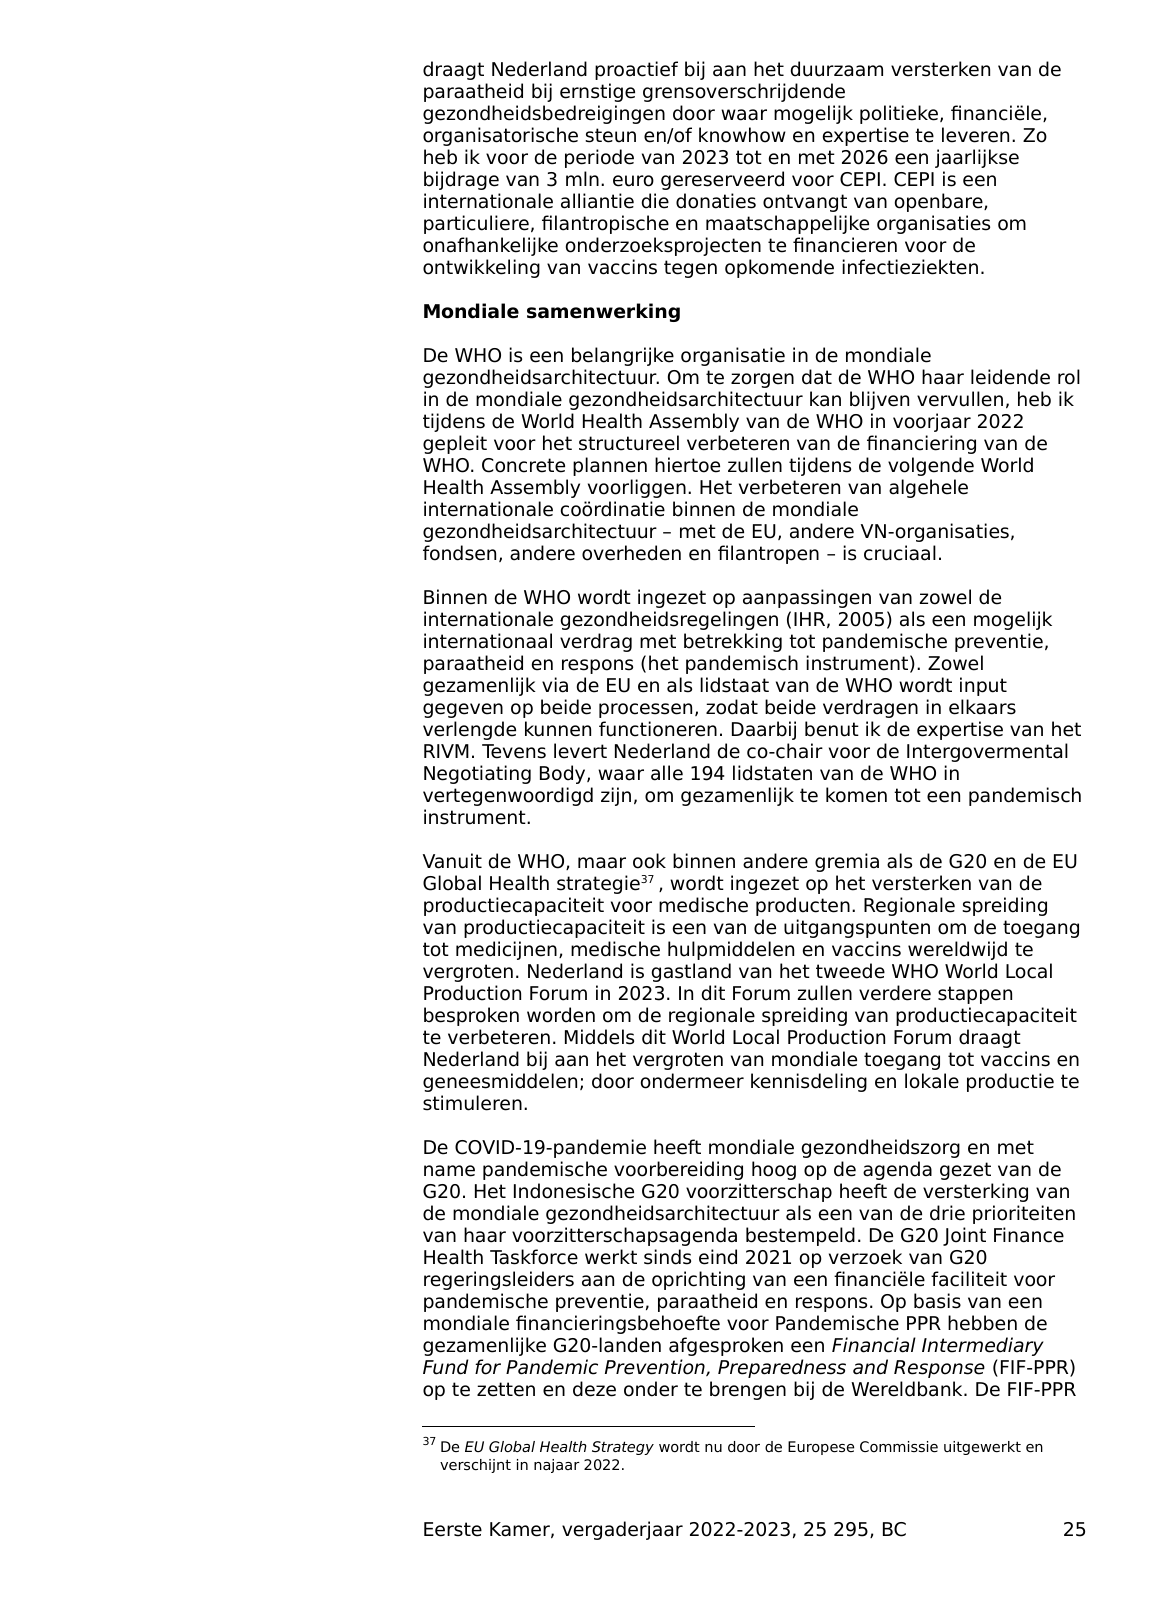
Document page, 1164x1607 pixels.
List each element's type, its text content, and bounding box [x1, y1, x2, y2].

text draagt Nederland proactief bij aan het duurzaam versterken van de paraatheid bij ernstige grensoverschrijdende gezondheidsbedreigingen door waar mogelijk politieke, financiële, organisatorische steun en/of knowhow en expertise te leveren. Zo heb ik voor de periode van 2023 tot en met 2026 een jaarlijkse bijdrage van 3 mln. euro gereserveerd voor CEPI. CEPI is een internationale alliantie die donaties ontvangt van openbare, particuliere, filantropische en maatschappelijke organisaties om onafhankelijke onderzoeksprojecten te financieren voor de ontwikkeling van vaccins tegen opkomende infectieziekten. [422, 59, 1087, 279]
text De WHO is een belangrijke organisatie in de mondiale gezondheidsarchitectuur. Om te zorgen dat de WHO haar leidende rol in de mondiale gezondheidsarchitectuur kan blijven vervullen, heb ik tijdens de World Health Assembly van de WHO in voorjaar 2022 gepleit voor het structureel verbeteren van de financiering van de WHO. Concrete plannen hiertoe zullen tijdens de volgende World Health Assembly voorliggen. Het verbeteren van algehele internationale coördinatie binnen de mondiale gezondheidsarchitectuur – met de EU, andere VN-organisaties, fondsen, andere overheden en filantropen – is cruciaal. [422, 345, 1087, 565]
text De COVID-19-pandemie heeft mondiale gezondheidszorg en met name pandemische voorbereiding hoog op de agenda gezet van de G20. Het Indonesische G20 voorzitterschap heeft de versterking van de mondiale gezondheidsarchitectuur als een van de drie prioriteiten van haar voorzitterschapsagenda bestempeld. De G20 Joint Finance Health Taskforce werkt sinds eind 2021 op verzoek van G20 regeringsleiders aan de oprichting van een financiële faciliteit voor pandemische preventie, paraatheid en respons. Op basis van een mondiale financieringsbehoefte voor Pandemische PPR hebben de gezamenlijke G20-landen afgesproken een Financial Intermediary Fund for Pandemic Prevention, Preparedness and Response (FIF-PPR) op te zetten en deze onder te brengen bij de Wereldbank. De FIF-PPR [422, 1137, 1087, 1401]
text De EU Global Health Strategy wordt nu door de Europese Commissie uitgewerkt en verschijnt in najaar 2022. [422, 1435, 1087, 1474]
text Binnen de WHO wordt ingezet op aanpassingen van zowel de internationale gezondheidsregelingen (IHR, 2005) als een mogelijk internationaal verdrag met betrekking tot pandemische preventie, paraatheid en respons (het pandemisch instrument). Zowel gezamenlijk via de EU en als lidstaat van de WHO wordt input gegeven op beide processen, zodat beide verdragen in elkaars verlengde kunnen functioneren. Daarbij benut ik de expertise van het RIVM. Tevens levert Nederland de co-chair voor de Intergovermental Negotiating Body, waar alle 194 lidstaten van de WHO in vertegenwoordigd zijn, om gezamenlijk te komen tot een pandemisch instrument. [422, 587, 1087, 829]
subtitle Mondiale samenwerking [422, 301, 1087, 323]
text Vanuit de WHO, maar ook binnen andere gremia als de G20 en de EU Global Health strategie, wordt ingezet op het versterken van de productiecapaciteit voor medische producten. Regionale spreiding van productiecapaciteit is een van de uitgangspunten om de toegang tot medicijnen, medische hulpmiddelen en vaccins wereldwijd te vergroten. Nederland is gastland van het tweede WHO World Local Production Forum in 2023. In dit Forum zullen verdere stappen besproken worden om de regionale spreiding van productiecapaciteit te verbeteren. Middels dit World Local Production Forum draagt Nederland bij aan het vergroten van mondiale toegang tot vaccins en geneesmiddelen; door ondermeer kennisdeling en lokale productie te stimuleren. [422, 851, 1087, 1115]
